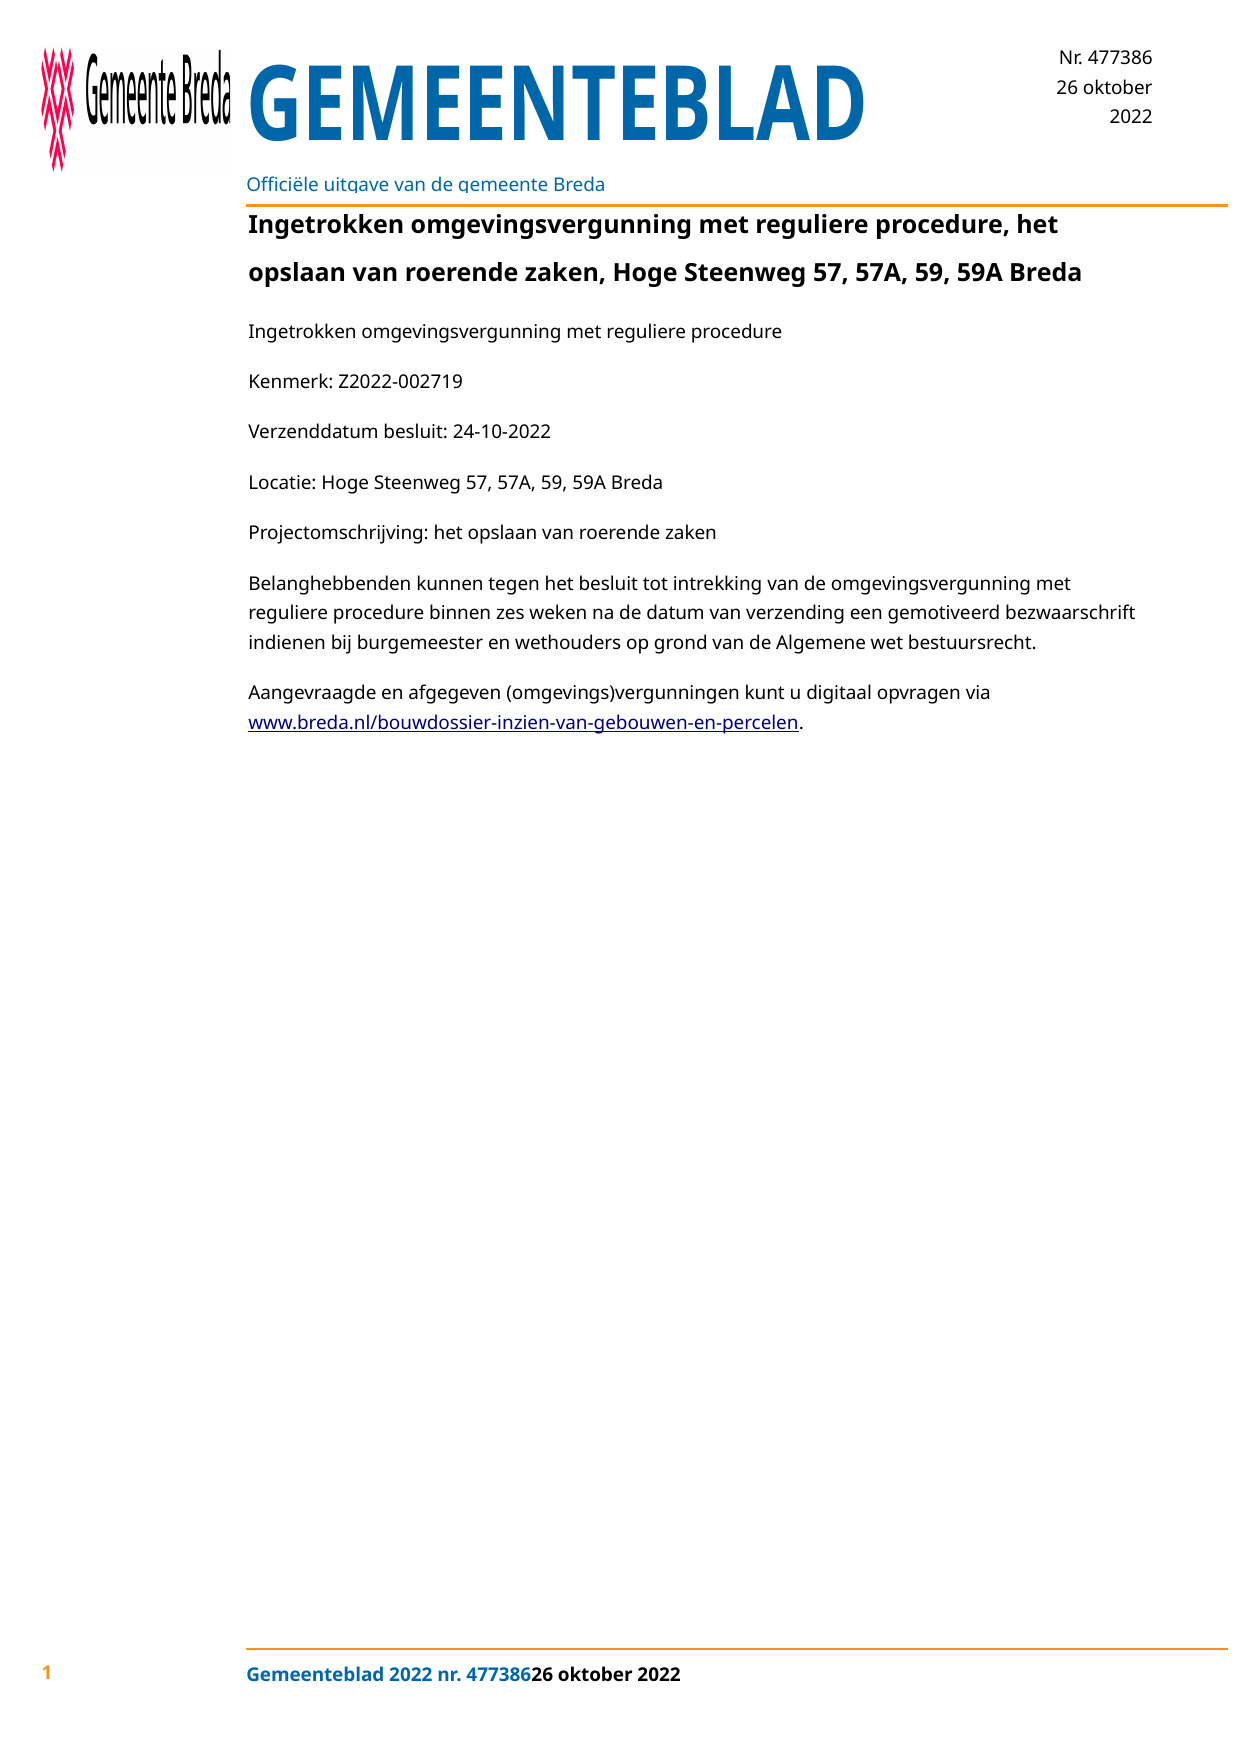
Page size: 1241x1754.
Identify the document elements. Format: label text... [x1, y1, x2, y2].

text Locatie: Hoge Steenweg 57, 57A, 59, 59A Breda [248, 469, 1152, 495]
picture [41, 47, 231, 172]
text Verzenddatum besluit: 24-10-2022 [248, 419, 1152, 444]
text Kenmerk: Z2022-002719 [248, 368, 1152, 394]
text Ingetrokken omgevingsvergunning met reguliere procedure, het opslaan van roerende zaken, Hoge Steenweg 57, 57A, 59, 59A Breda [248, 207, 1152, 288]
text Projectomschrijving: het opslaan van roerende zaken [248, 519, 1152, 545]
text Aangevraagde en afgegeven (omgevings)vergunningen kunt u digitaal opvragen via www.breda.nl/bouwdossier-inzien-van-gebouwen-en-percelen. [248, 679, 1152, 735]
text Belanghebbenden kunnen tegen het besluit tot intrekking van de omgevingsvergunning met reguliere procedure binnen zes weken na de datum van verzending een gemotiveerd bezwaarschrift indienen bij burgemeester en wethouders op grond van de Algemene wet bestuursrecht. [248, 570, 1152, 655]
text Ingetrokken omgevingsvergunning met reguliere procedure [248, 318, 1152, 344]
